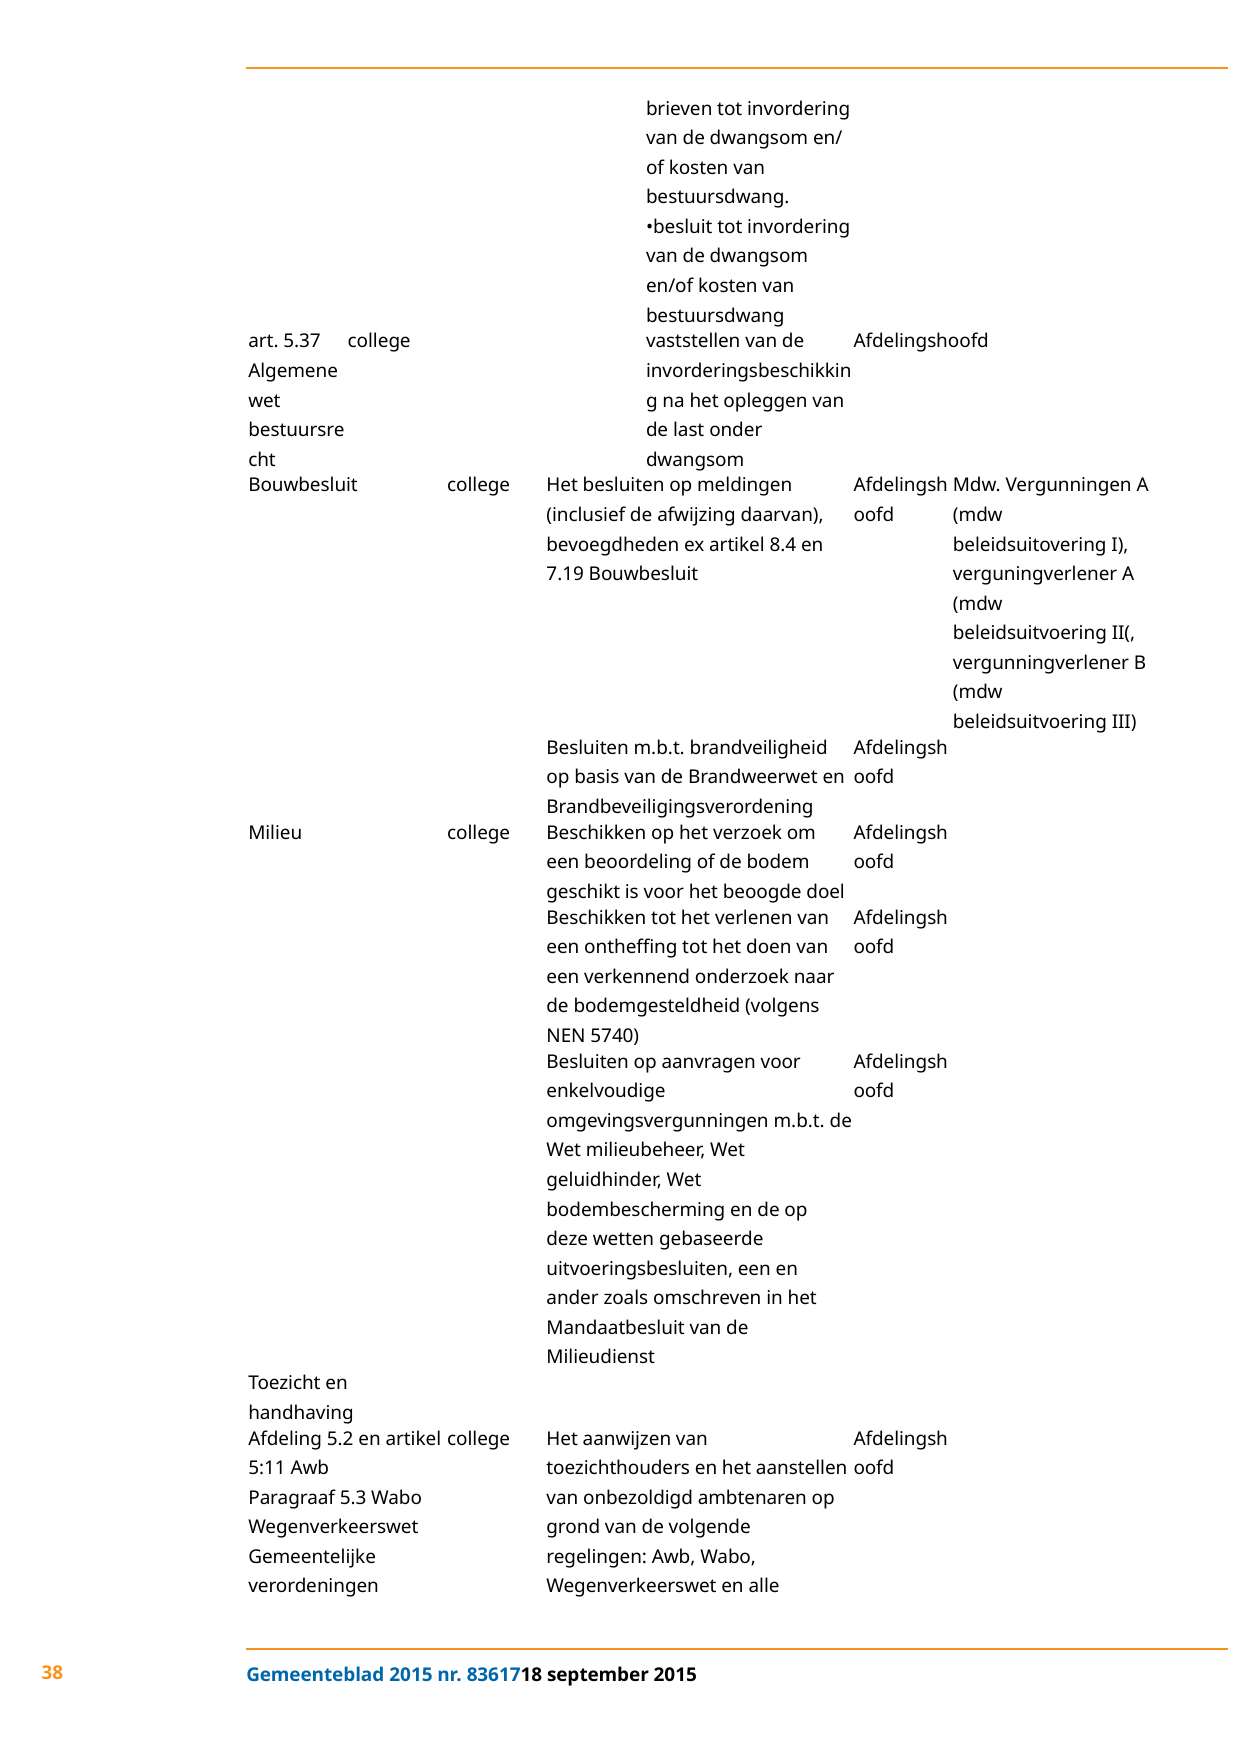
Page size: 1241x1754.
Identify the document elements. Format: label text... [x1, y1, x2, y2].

table_cell [953, 1370, 1152, 1425]
table_cell Beschikken tot het verlenen van een ontheffing tot het doen van een verkennend onderzoek naar de bodemgesteldheid (volgens NEN 5740) [546, 904, 853, 1048]
table_cell Besluiten m.b.t. brandveiligheid op basis van de Brandweerwet en Brandbeveiligingsverordening [546, 734, 853, 819]
table_cell art. 5.37 Algemene wet bestuursrecht [248, 328, 347, 472]
table_cell [248, 1048, 447, 1369]
table_cell Besluiten op aanvragen voor enkelvoudige omgevingsvergunningen m.b.t. de Wet milieubeheer, Wet geluidhinder, Wet bodembescherming en de op deze wetten gebaseerde uitvoeringsbesluiten, een en ander zoals omschreven in het Mandaatbesluit van de Milieudienst [546, 1048, 853, 1369]
table_cell [447, 1048, 546, 1369]
table_cell Afdelingshoofd [853, 904, 953, 1048]
table_cell Afdelingshoofd [853, 472, 953, 734]
table_cell [546, 1370, 853, 1425]
table_cell [853, 95, 1052, 328]
table_cell college [348, 328, 646, 472]
table_cell [248, 904, 447, 1048]
table_cell Het aanwijzen van toezichthouders en het aanstellen van onbezoldigd ambtenaren op grond van de volgende regelingen: Awb, Wabo, Wegenverkeerswet en alle [546, 1425, 853, 1598]
table_cell [953, 1425, 1152, 1598]
table_cell Afdelingshoofd [853, 819, 953, 904]
table_cell Beschikken op het verzoek om een beoordeling of de bodem geschikt is voor het beoogde doel [546, 819, 853, 904]
table_cell college [447, 819, 546, 904]
table_cell Mdw. Vergunningen A (mdw beleidsuitovering I), verguningverlener A (mdw beleidsuitvoering II(, vergunningverlener B (mdw beleidsuitvoering III) [953, 472, 1152, 734]
table_cell Afdelingshoofd [853, 1425, 953, 1598]
table_cell vaststellen van de invorderingsbeschikking na het opleggen van de last onder dwangsom [646, 328, 853, 472]
table_cell Bouwbesluit [248, 472, 447, 734]
table_cell Het besluiten op meldingen (inclusief de afwijzing daarvan), bevoegdheden ex artikel 8.4 en 7.19 Bouwbesluit [546, 472, 853, 734]
table_cell [447, 734, 546, 819]
table_cell [853, 1370, 953, 1425]
table_cell [447, 904, 546, 1048]
table_cell Afdelingshoofd [853, 1048, 953, 1369]
table_cell [953, 1048, 1152, 1369]
table_cell [248, 734, 447, 819]
table_cell brieven tot invordering van de dwangsom en/ of kosten van bestuursdwang. •besluit tot invordering van de dwangsom en/of kosten van bestuursdwang [646, 95, 853, 328]
table_cell college [447, 472, 546, 734]
table_cell Afdelingshoofd [853, 734, 953, 819]
picture [41, 47, 231, 172]
table_cell [1052, 95, 1152, 328]
table_cell [1052, 328, 1152, 472]
table_cell [447, 1370, 546, 1425]
table_cell [953, 904, 1152, 1048]
table_cell college [447, 1425, 546, 1598]
table_cell Toezicht en handhaving [248, 1370, 447, 1425]
table_cell [248, 95, 347, 328]
table_cell [953, 819, 1152, 904]
table_cell Milieu [248, 819, 447, 904]
table_cell [953, 734, 1152, 819]
table_cell Afdeling 5.2 en artikel 5:11 Awb Paragraaf 5.3 Wabo Wegenverkeerswet Gemeentelijke verordeningen [248, 1425, 447, 1598]
table_cell [348, 95, 646, 328]
table_cell Afdelingshoofd [853, 328, 1052, 472]
